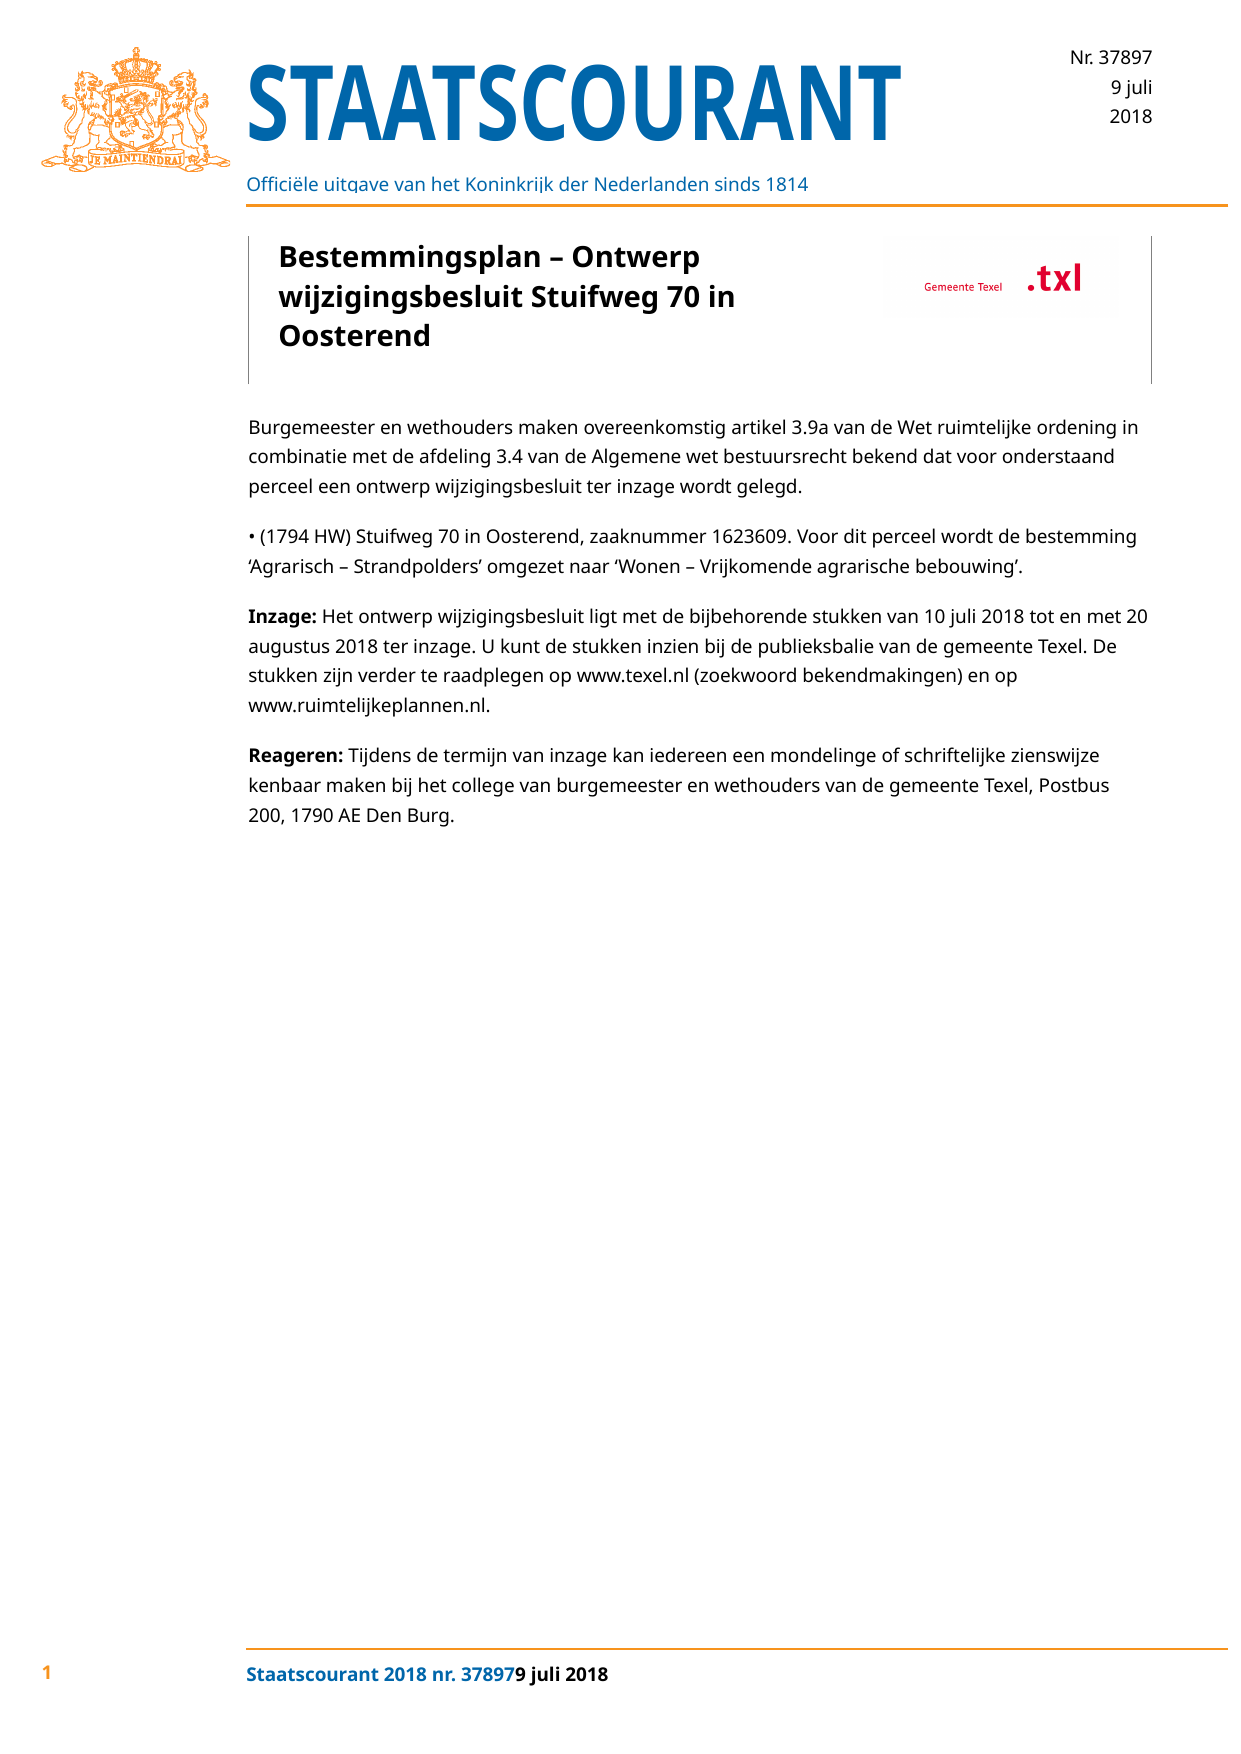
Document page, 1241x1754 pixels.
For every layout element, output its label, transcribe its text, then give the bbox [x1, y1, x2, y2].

table_header [850, 236, 1151, 384]
text Burgemeester en wethouders maken overeenkomstig artikel 3.9a van de Wet ruimtelijke ordening in combinatie met de afdeling 3.4 van de Algemene wet bestuursrecht bekend dat voor onderstaand perceel een ontwerp wijzigingsbesluit ter inzage wordt gelegd. [248, 414, 1152, 499]
picture [882, 236, 1119, 318]
text Reageren: Tijdens de termijn van inzage kan iedereen een mondelinge of schriftelijke zienswijze kenbaar maken bij het college van burgemeester en wethouders van de gemeente Texel, Postbus 200, 1790 AE Den Burg. [248, 743, 1152, 828]
text Inzage: Het ontwerp wijzigingsbesluit ligt met de bijbehorende stukken van 10 juli 2018 tot en met 20 augustus 2018 ter inzage. U kunt de stukken inzien bij de publieksbalie van de gemeente Texel. De stukken zijn verder te raadplegen op www.texel.nl (zoekwoord bekendmakingen) en op www.ruimtelijkeplannen.nl. [248, 603, 1152, 718]
table_header Bestemmingsplan – Ontwerp wijzigingsbesluit Stuifweg 70 in Oosterend [249, 236, 850, 384]
text • (1794 HW) Stuifweg 70 in Oosterend, zaaknummer 1623609. Voor dit perceel wordt de bestemming ‘Agrarisch – Strandpolders’ omgezet naar ‘Wonen – Vrijkomende agrarische bebouwing’. [248, 523, 1152, 579]
picture [41, 47, 231, 172]
